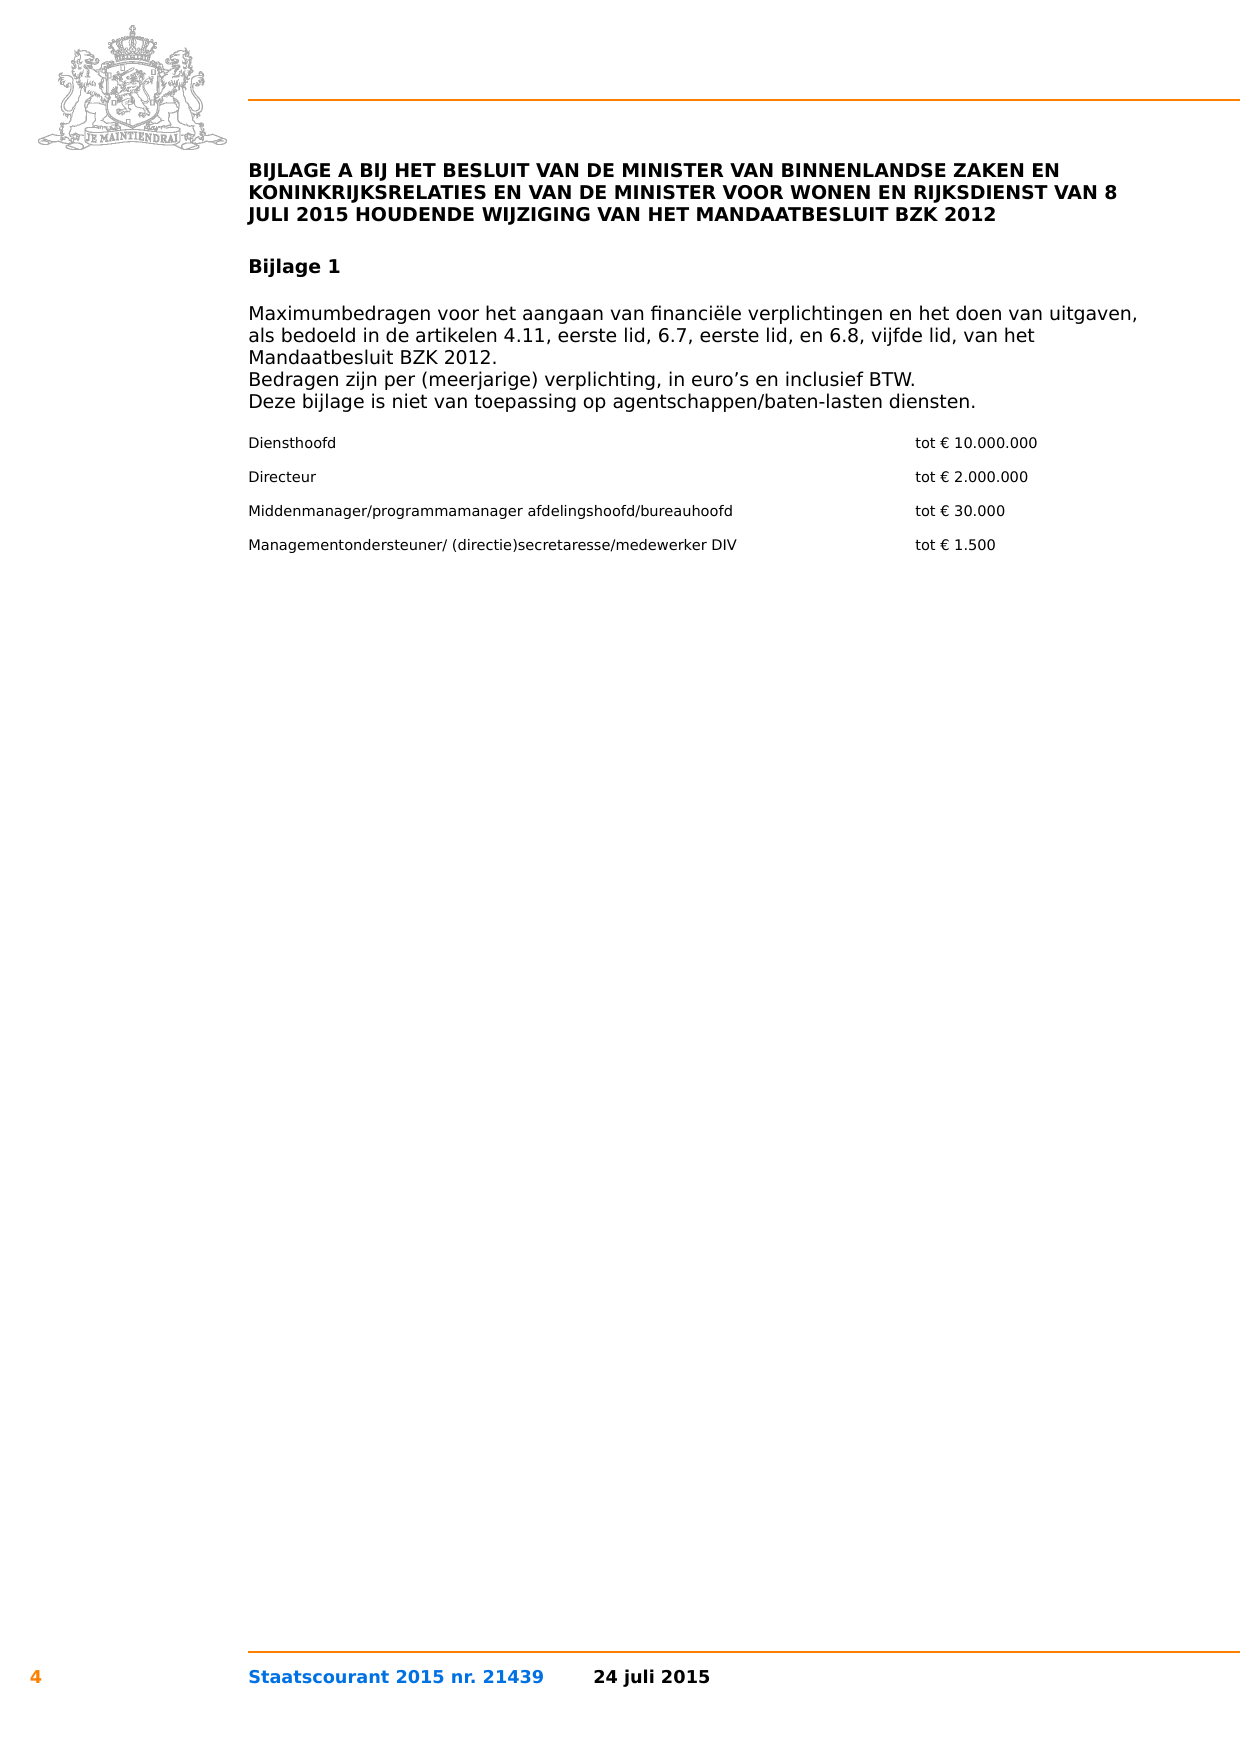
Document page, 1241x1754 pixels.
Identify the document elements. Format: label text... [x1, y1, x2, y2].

table_header tot € 10.000.000 [909, 435, 1163, 452]
table_header Diensthoofd [248, 435, 909, 452]
picture [38, 25, 227, 150]
table_cell [248, 452, 909, 468]
subtitle Bijlage 1 [248, 256, 1163, 278]
table_cell Directeur [248, 469, 909, 486]
table_cell tot € 1.500 [909, 536, 1163, 553]
text Maximumbedragen voor het aangaan van financiële verplichtingen en het doen van uitgaven, als bedoeld in de artikelen 4.11, eerste lid, 6.7, eerste lid, en 6.8, vijfde lid, van het Mandaatbesluit BZK 2012. [248, 303, 1163, 369]
table_cell tot € 2.000.000 [909, 469, 1163, 486]
subtitle BIJLAGE A BIJ HET BESLUIT VAN DE MINISTER VAN BINNENLANDSE ZAKEN EN KONINKRIJKSRELATIES EN VAN DE MINISTER VOOR WONEN EN RIJKSDIENST VAN 8 JULI 2015 HOUDENDE WIJZIGING VAN HET MANDAATBESLUIT BZK 2012 [248, 160, 1163, 226]
table_cell [248, 520, 909, 536]
text Deze bijlage is niet van toepassing op agentschappen/baten-lasten diensten. [248, 391, 1163, 413]
table_cell tot € 30.000 [909, 503, 1163, 519]
table_cell [909, 520, 1163, 536]
table_cell [248, 486, 909, 502]
table_cell Managementondersteuner/ (directie)secretaresse/medewerker DIV [248, 536, 909, 553]
table_cell [909, 486, 1163, 502]
table_cell Middenmanager/programmamanager afdelingshoofd/bureauhoofd [248, 503, 909, 519]
table_cell [909, 452, 1163, 468]
text Bedragen zijn per (meerjarige) verplichting, in euro’s en inclusief BTW. [248, 369, 1163, 391]
